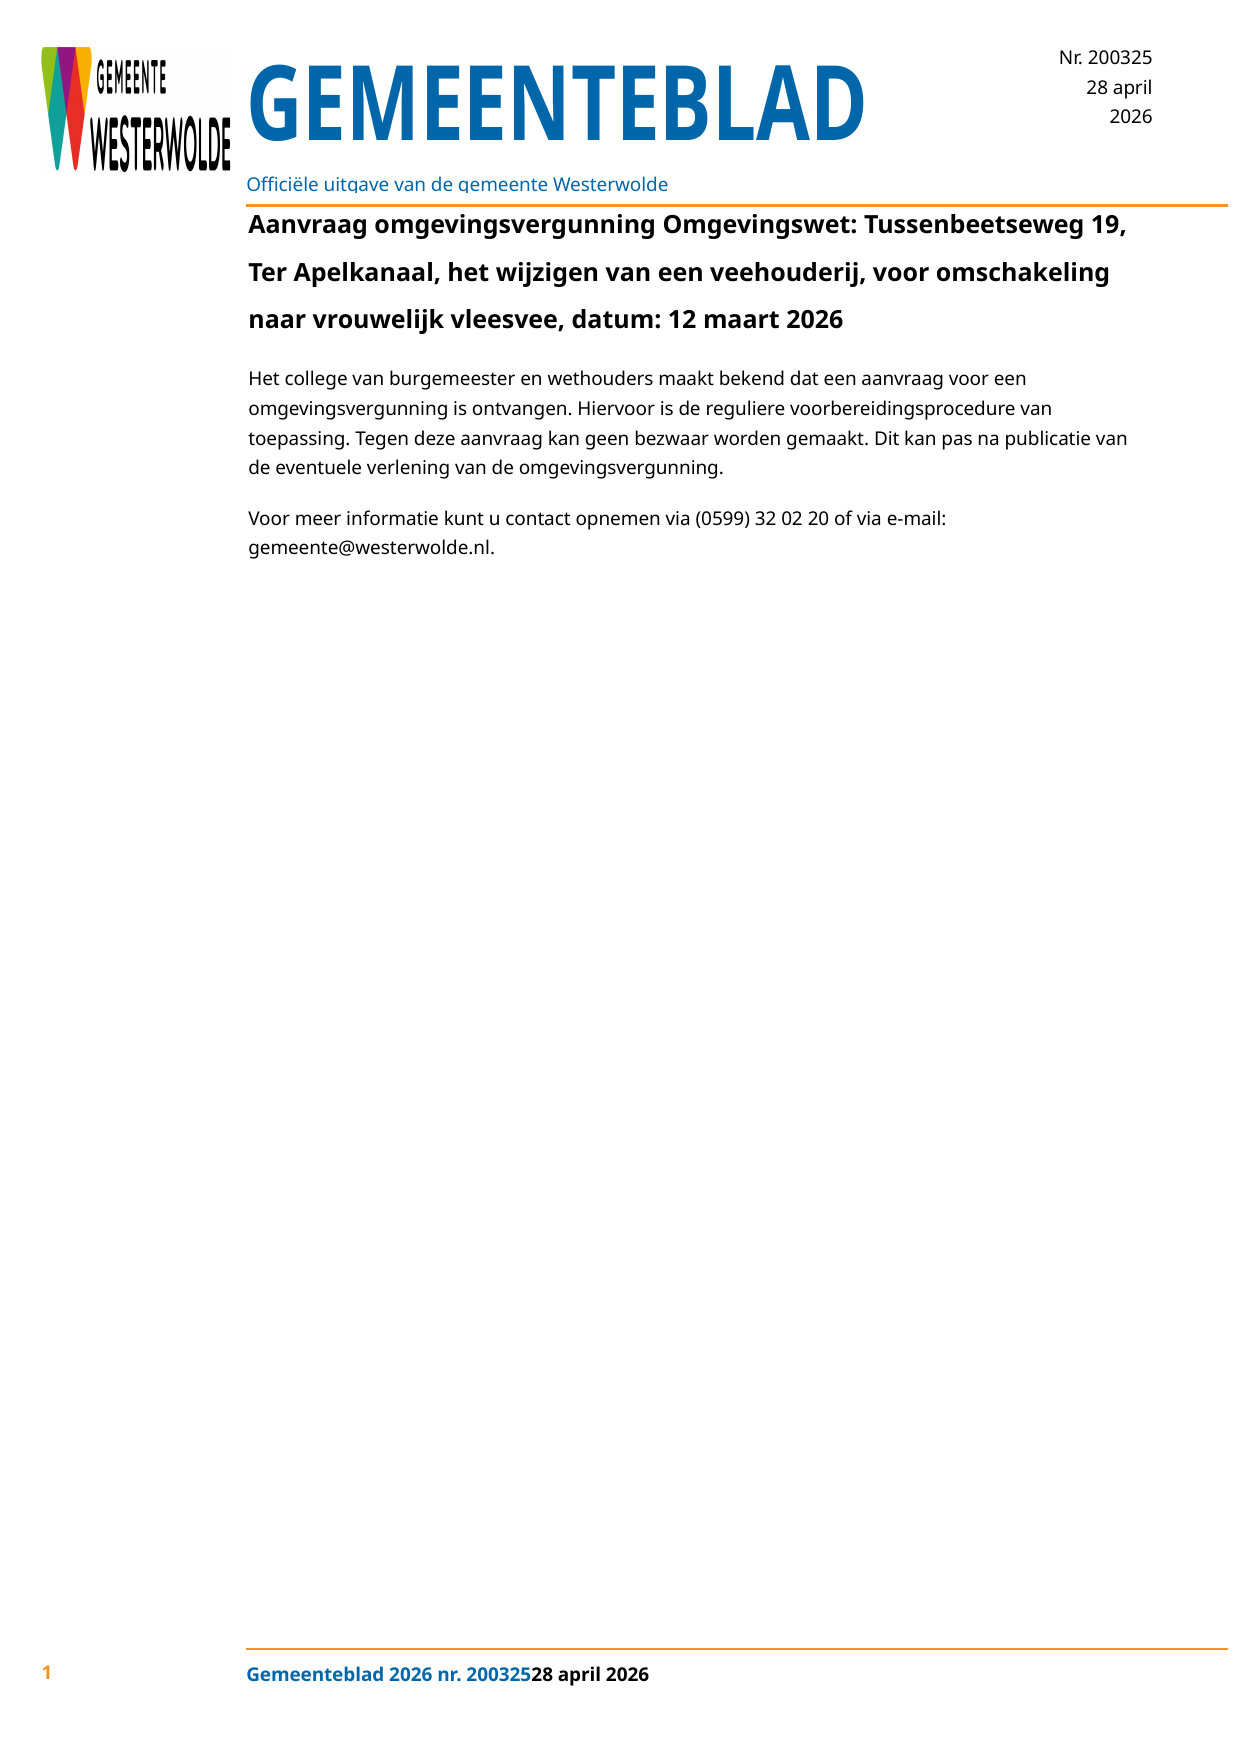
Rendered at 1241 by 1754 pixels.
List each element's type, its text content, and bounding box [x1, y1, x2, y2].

text Voor meer informatie kunt u contact opnemen via (0599) 32 02 20 of via e-mail: gemeente@westerwolde.nl. [248, 505, 1152, 560]
text Het college van burgemeester en wethouders maakt bekend dat een aanvraag voor een omgevingsvergunning is ontvangen. Hiervoor is de reguliere voorbereidingsprocedure van toepassing. Tegen deze aanvraag kan geen bezwaar worden gemaakt. Dit kan pas na publicatie van de eventuele verlening van de omgevingsvergunning. [248, 366, 1152, 480]
picture [41, 47, 231, 172]
text Aanvraag omgevingsvergunning Omgevingswet: Tussenbeetseweg 19, Ter Apelkanaal, het wijzigen van een veehouderij, voor omschakeling naar vrouwelijk vleesvee, datum: 12 maart 2026 [248, 207, 1152, 336]
